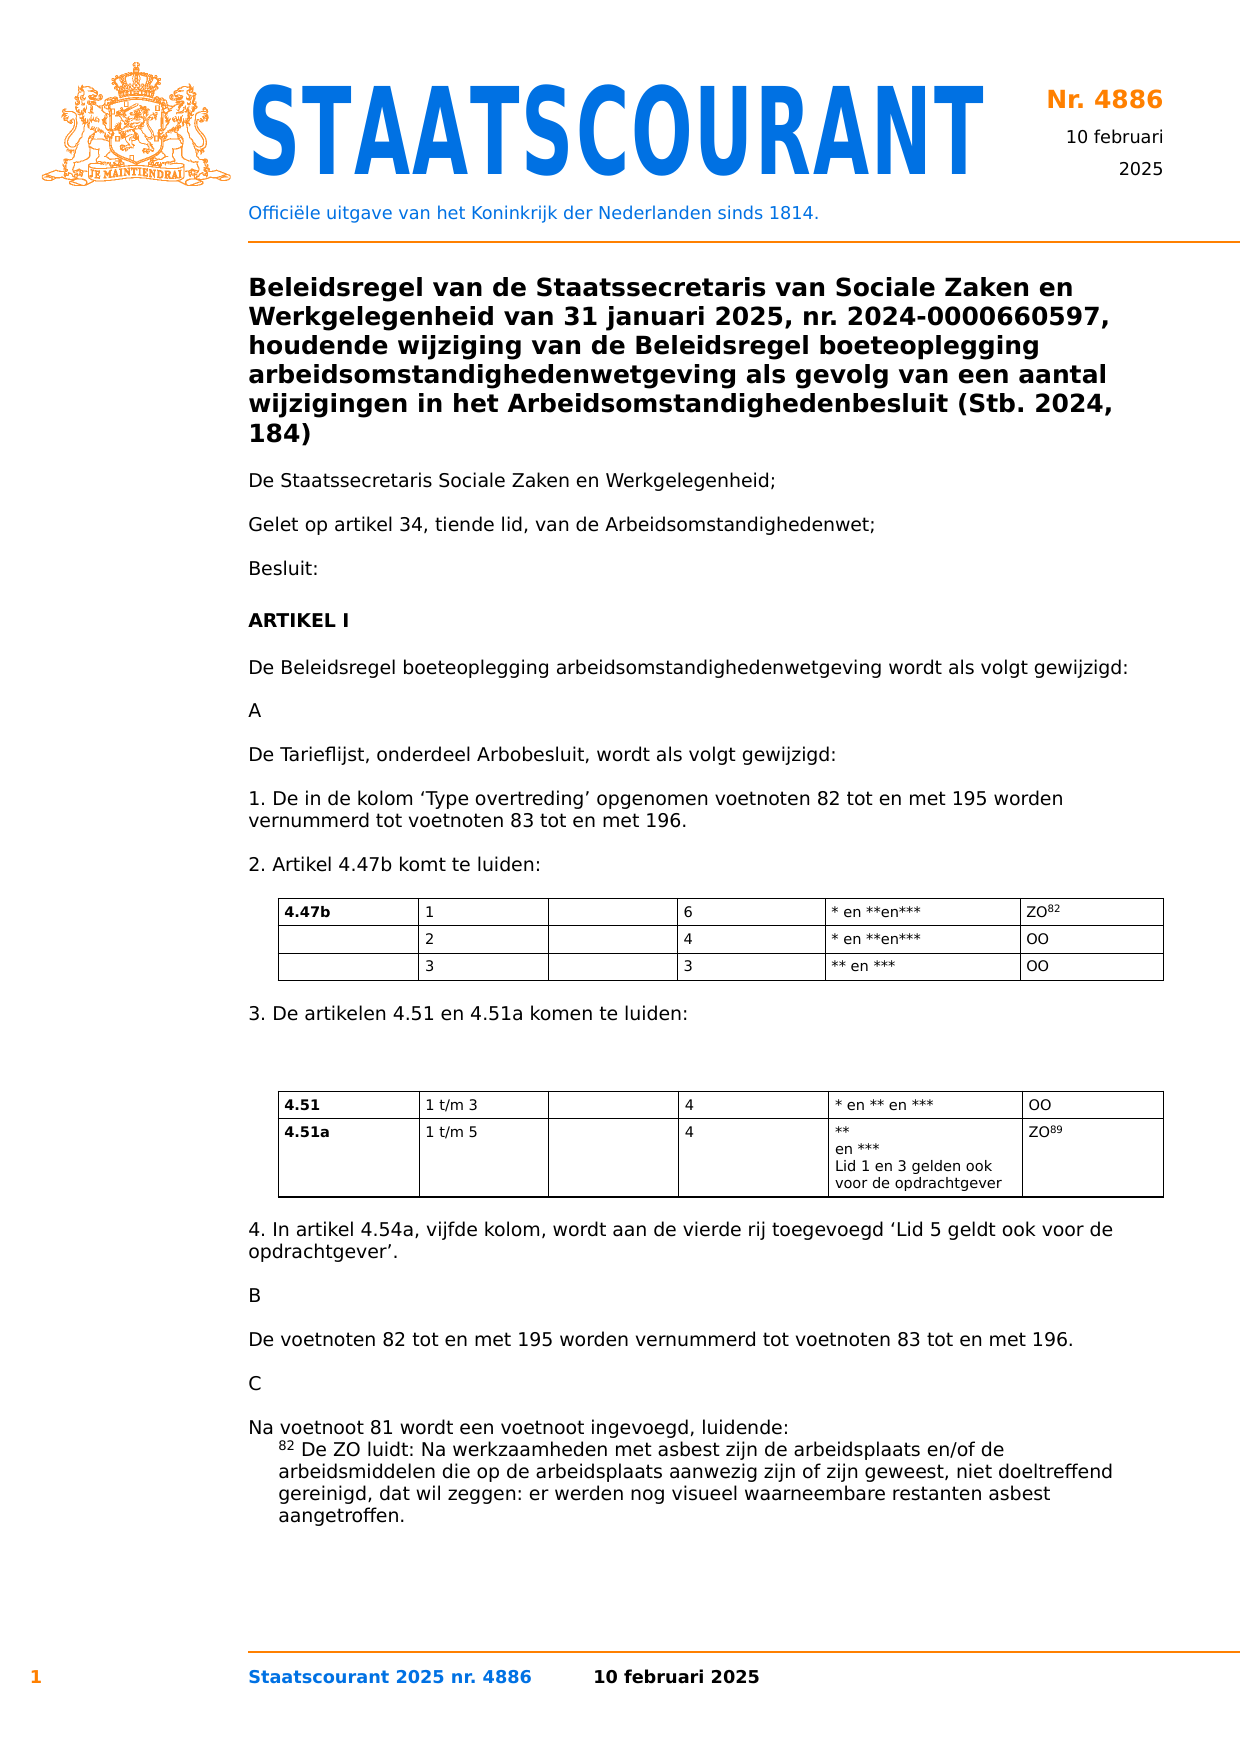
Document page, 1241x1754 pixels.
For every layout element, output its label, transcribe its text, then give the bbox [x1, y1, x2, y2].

table_header ZO82 [1021, 899, 1163, 925]
table_cell [549, 926, 677, 953]
text 3. De artikelen 4.51 en 4.51a komen te luiden: [248, 1003, 1163, 1025]
table_header [549, 1092, 678, 1118]
table_cell OO [1021, 954, 1163, 980]
text De Beleidsregel boeteoplegging arbeidsomstandighedenwetgeving wordt als volgt gewijzigd: [248, 657, 1163, 678]
table_cell 4 [678, 926, 825, 953]
text 82 De ZO luidt: Na werkzaamheden met asbest zijn de arbeidsplaats en/of de arbeidsmiddelen die op de arbeidsplaats aanwezig zijn of zijn geweest, niet doeltreffend gereinigd, dat wil zeggen: er werden nog visueel waarneembare restanten asbest aangetroffen. [278, 1439, 1163, 1527]
table_header 4 [679, 1092, 828, 1118]
table_header 4.47b [279, 899, 418, 925]
text C [248, 1373, 1163, 1395]
table_cell ZO89 [1023, 1119, 1163, 1196]
table_header OO [1023, 1092, 1163, 1118]
table_header [25, 62, 248, 241]
table_cell OO [1021, 926, 1163, 953]
text Gelet op artikel 34, tiende lid, van de Arbeidsomstandighedenwet; [248, 514, 1163, 536]
text B [248, 1285, 1163, 1307]
table_cell ** en *** Lid 1 en 3 gelden ook voor de opdrachtgever [829, 1119, 1022, 1196]
picture [41, 62, 231, 186]
table_cell 3 [419, 954, 548, 980]
text 1. De in de kolom ‘Type overtreding’ opgenomen voetnoten 82 tot en met 195 worden vernummerd tot voetnoten 83 tot en met 196. [248, 788, 1163, 832]
text Besluit: [248, 558, 1163, 579]
table_header 4.51 [279, 1092, 419, 1118]
table_header * en **en*** [826, 899, 1020, 925]
text De voetnoten 82 tot en met 195 worden vernummerd tot voetnoten 83 tot en met 196. [248, 1329, 1163, 1351]
text De Tarieflijst, onderdeel Arbobesluit, wordt als volgt gewijzigd: [248, 744, 1163, 766]
table_cell [549, 1119, 678, 1196]
table_cell 4 [679, 1119, 828, 1196]
table_cell 2025 [998, 153, 1240, 203]
table_header [549, 899, 677, 925]
table_cell Officiële uitgave van het Koninkrijk der Nederlanden sinds 1814. [248, 203, 1240, 241]
text Na voetnoot 81 wordt een voetnoot ingevoegd, luidende: [248, 1417, 1163, 1439]
table_cell 3 [678, 954, 825, 980]
text A [248, 700, 1163, 722]
text 4. In artikel 4.54a, vijfde kolom, wordt aan de vierde rij toegevoegd ‘Lid 5 geldt ook voor de opdrachtgever’. [248, 1219, 1163, 1263]
table_header 1 [419, 899, 548, 925]
table_cell [279, 926, 418, 953]
table_header * en ** en *** [829, 1092, 1022, 1118]
table_cell * en **en*** [826, 926, 1020, 953]
table_header 1 t/m 3 [420, 1092, 548, 1118]
table_cell ** en *** [826, 954, 1020, 980]
table_header Nr. 4886 [998, 62, 1240, 121]
text 2. Artikel 4.47b komt te luiden: [248, 854, 1163, 876]
table_cell [549, 954, 677, 980]
table_cell [279, 954, 418, 980]
table_cell 1 t/m 5 [420, 1119, 548, 1196]
subtitle ARTIKEL I [248, 609, 1163, 632]
table_cell 4.51a [279, 1119, 419, 1196]
table_cell 10 februari [998, 121, 1240, 153]
subtitle Beleidsregel van de Staatssecretaris van Sociale Zaken en Werkgelegenheid van 31 januari 2025, nr. 2024-0000660597, houdende wijziging van de Beleidsregel boeteoplegging arbeidsomstandighedenwetgeving als gevolg van een aantal wijzigingen in het Arbeidsomstandighedenbesluit (Stb. 2024, 184) [248, 273, 1163, 448]
table_header 6 [678, 899, 825, 925]
table_cell 2 [419, 926, 548, 953]
text De Staatssecretaris Sociale Zaken en Werkgelegenheid; [248, 470, 1163, 492]
table_header STAATSCOURANT [248, 62, 998, 203]
